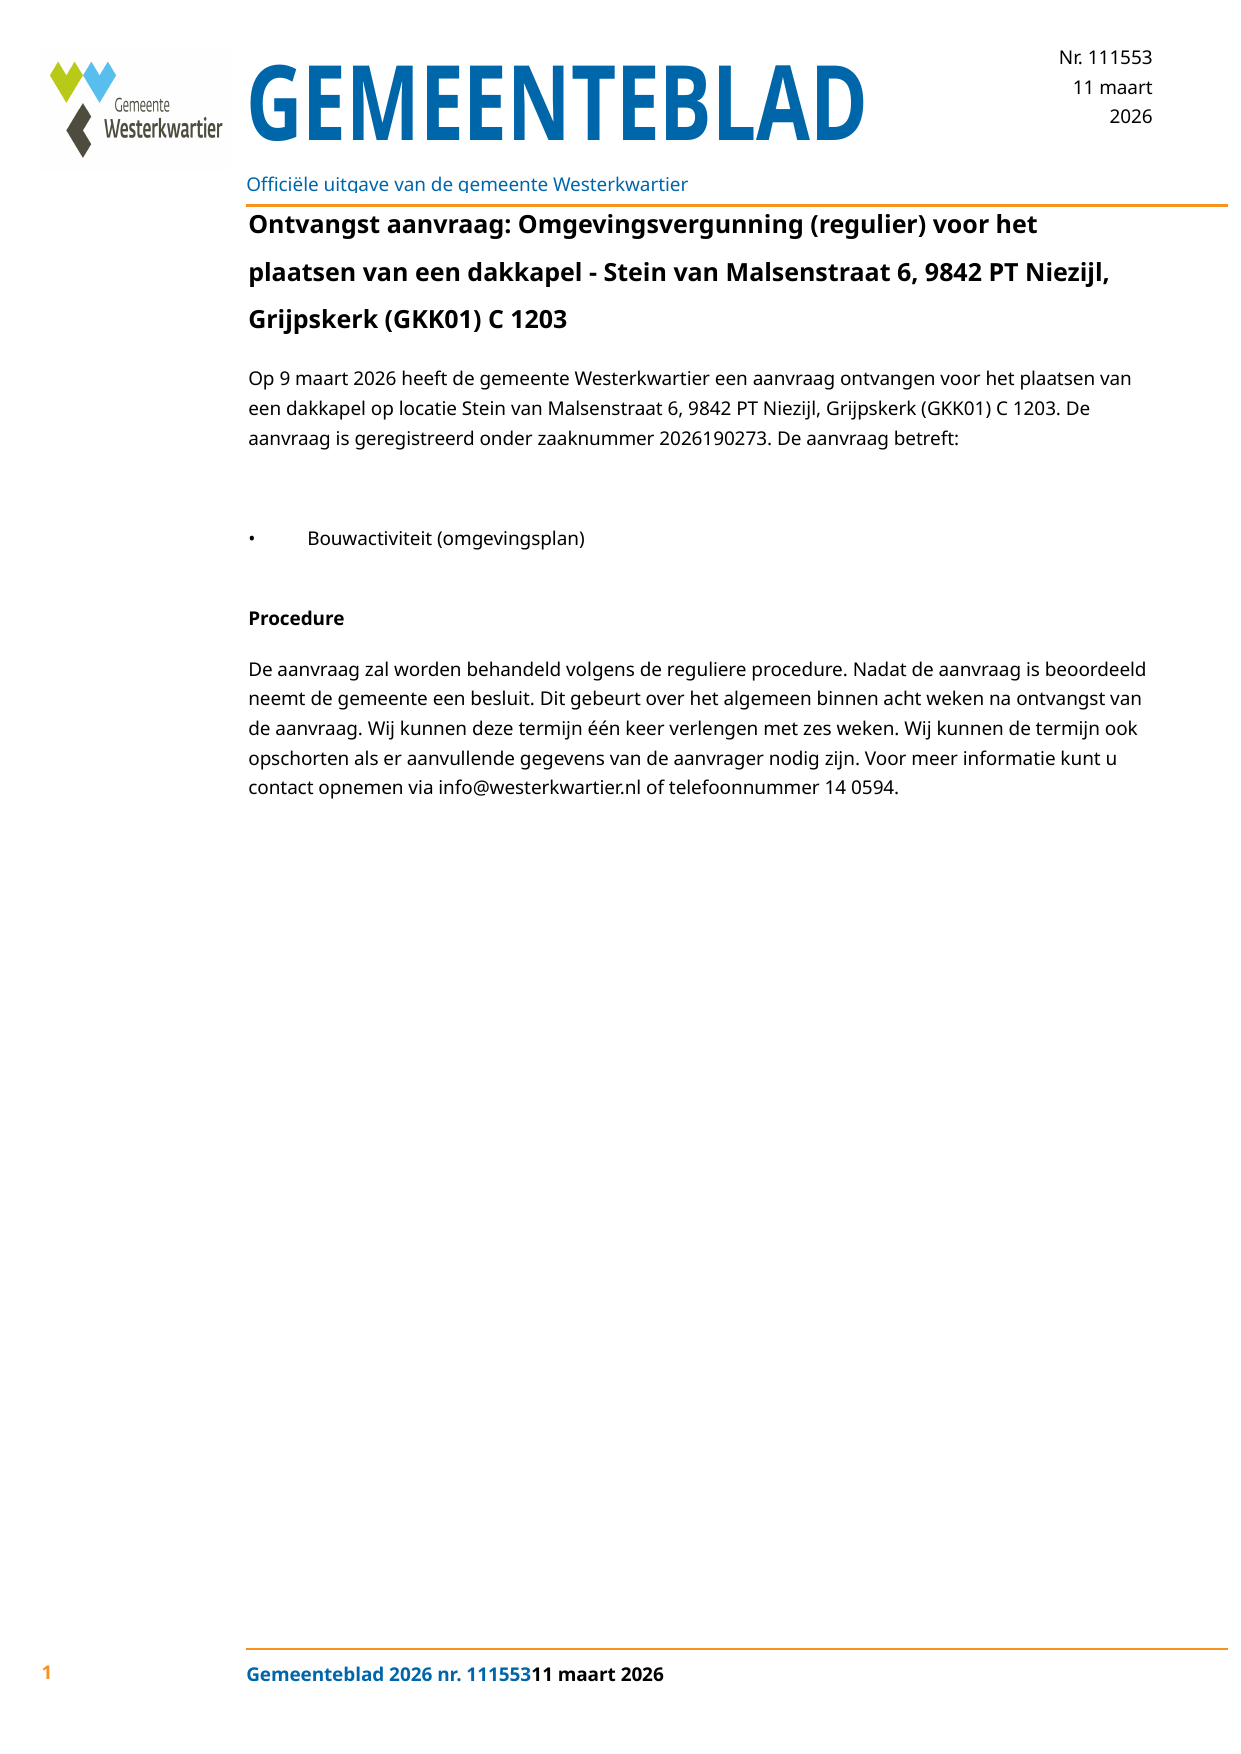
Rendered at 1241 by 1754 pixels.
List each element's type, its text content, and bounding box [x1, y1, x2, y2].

text Op 9 maart 2026 heeft de gemeente Westerkwartier een aanvraag ontvangen voor het plaatsen van een dakkapel op locatie Stein van Malsenstraat 6, 9842 PT Niezijl, Grijpskerk (GKK01) C 1203. De aanvraag is geregistreerd onder zaaknummer 2026190273. De aanvraag betreft: [248, 366, 1152, 450]
text Procedure [248, 606, 1152, 631]
text Ontvangst aanvraag: Omgevingsvergunning (regulier) voor het plaatsen van een dakkapel - Stein van Malsenstraat 6, 9842 PT Niezijl, Grijpskerk (GKK01) C 1203 [248, 207, 1152, 336]
text De aanvraag zal worden behandeld volgens de reguliere procedure. Nadat de aanvraag is beoordeeld neemt de gemeente een besluit. Dit gebeurt over het algemeen binnen acht weken na ontvangst van de aanvraag. Wij kunnen deze termijn één keer verlengen met zes weken. Wij kunnen de termijn ook opschorten als er aanvullende gegevens van de aanvrager nodig zijn. Voor meer informatie kunt u contact opnemen via info@westerkwartier.nl of telefoonnummer 14 0594. [248, 656, 1152, 800]
picture [41, 47, 231, 172]
list Bouwactiviteit (omgevingsplan) [248, 526, 1152, 551]
